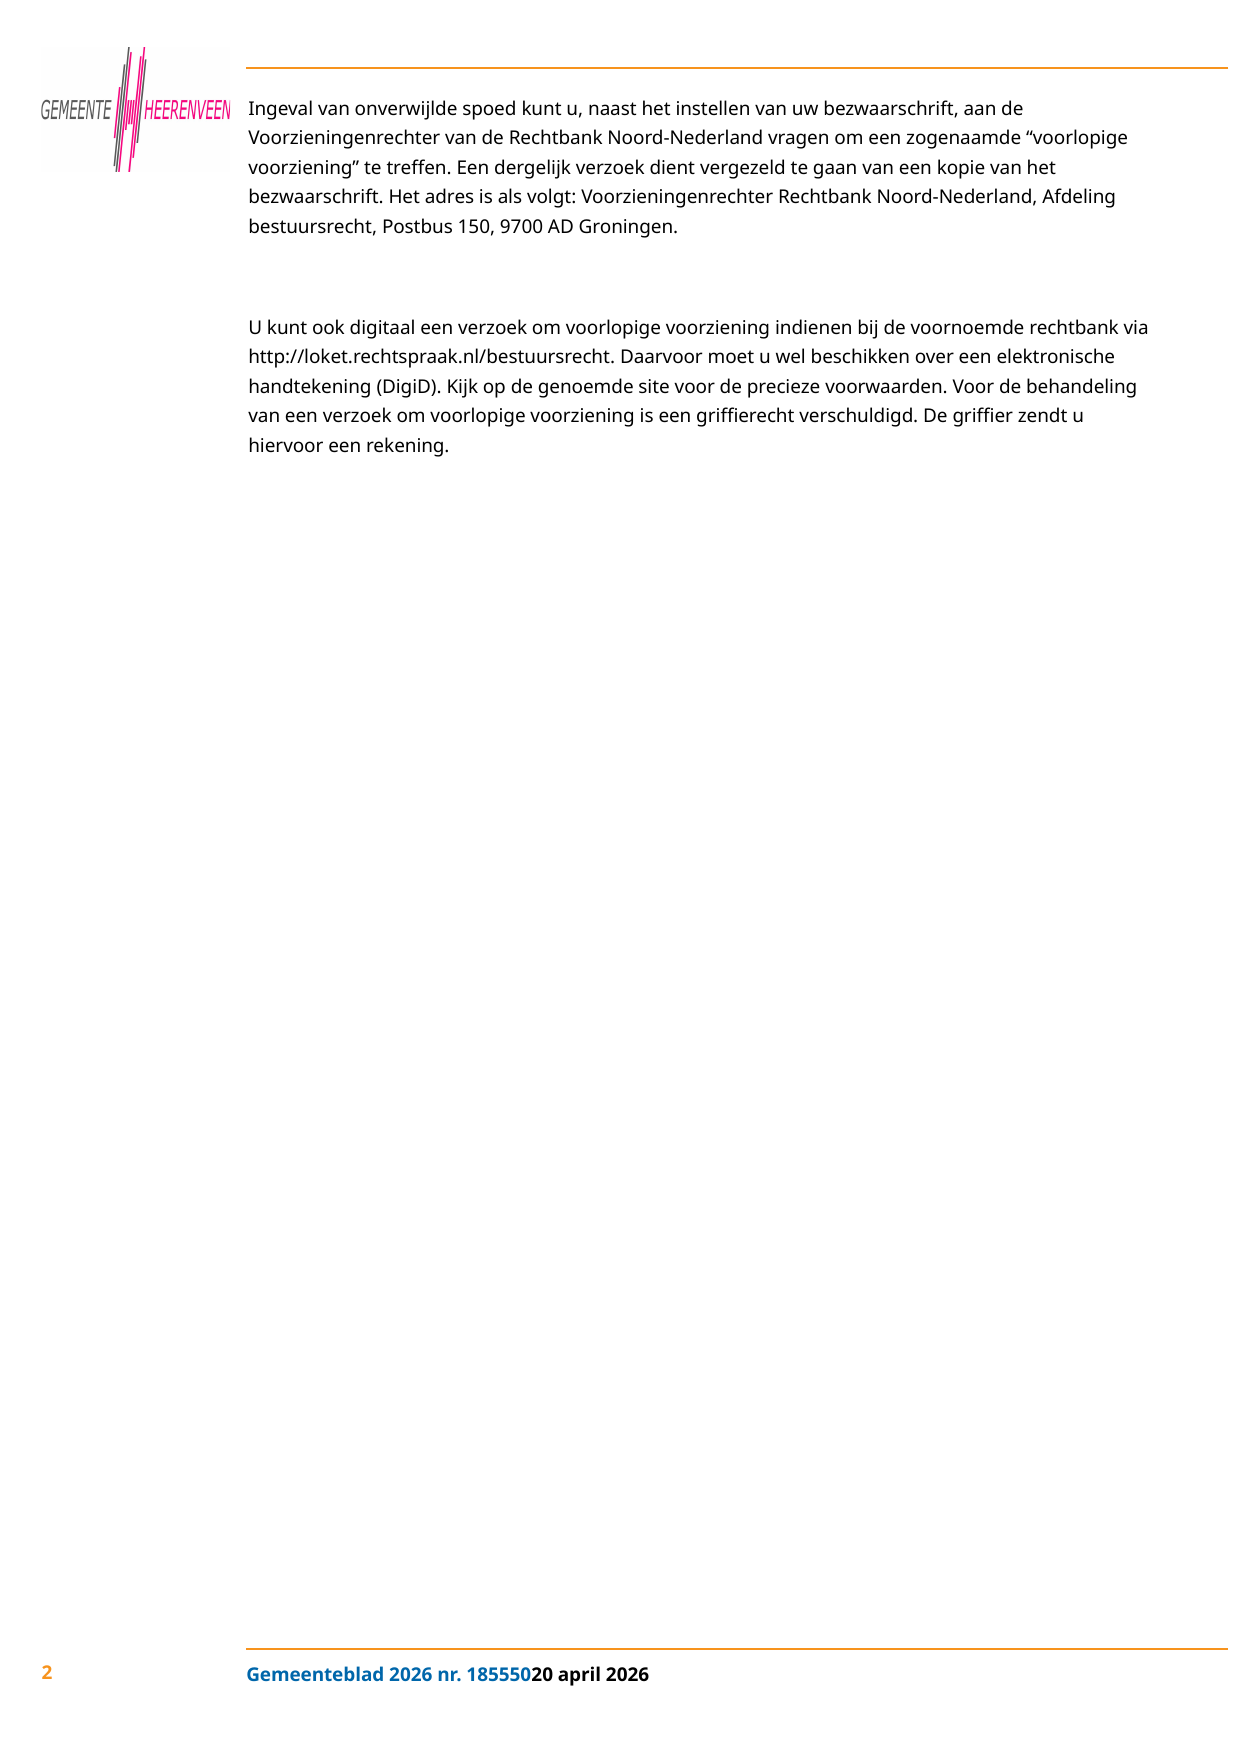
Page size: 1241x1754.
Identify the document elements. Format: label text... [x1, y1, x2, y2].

text U kunt ook digitaal een verzoek om voorlopige voorziening indienen bij de voornoemde rechtbank via http://loket.rechtspraak.nl/bestuursrecht. Daarvoor moet u wel beschikken over een elektronische handtekening (DigiD). Kijk op de genoemde site voor de precieze voorwaarden. Voor de behandeling van een verzoek om voorlopige voorziening is een griffierecht verschuldigd. De griffier zendt u hiervoor een rekening. [248, 314, 1152, 458]
picture [41, 47, 231, 172]
text Ingeval van onverwijlde spoed kunt u, naast het instellen van uw bezwaarschrift, aan de Voorzieningenrechter van de Rechtbank Noord-Nederland vragen om een zogenaamde “voorlopige voorziening” te treffen. Een dergelijk verzoek dient vergezeld te gaan van een kopie van het bezwaarschrift. Het adres is als volgt: Voorzieningenrechter Rechtbank Noord-Nederland, Afdeling bestuursrecht, Postbus 150, 9700 AD Groningen. [248, 95, 1152, 239]
